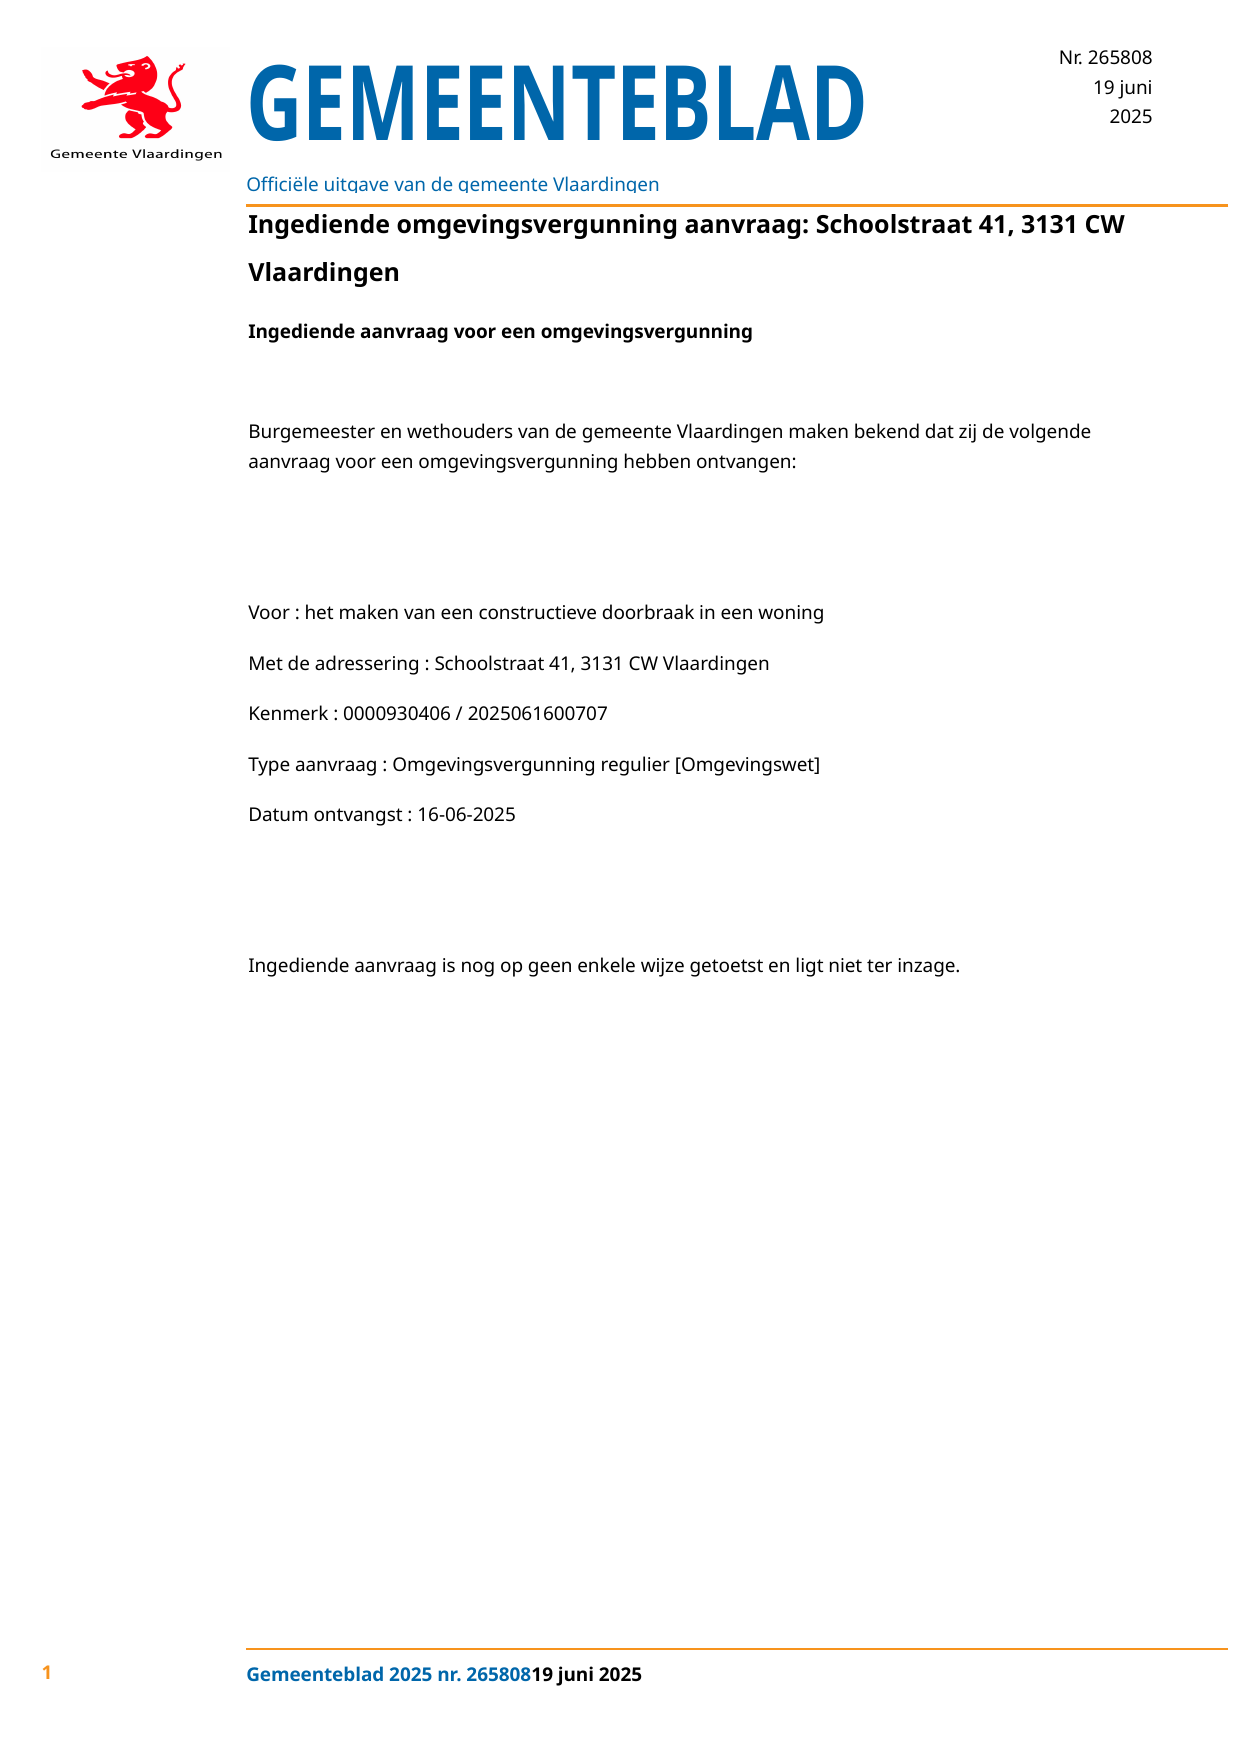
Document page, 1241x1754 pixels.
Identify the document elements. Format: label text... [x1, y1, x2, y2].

picture [41, 47, 231, 172]
text Ingediende omgevingsvergunning aanvraag: Schoolstraat 41, 3131 CW Vlaardingen [248, 207, 1152, 288]
text Voor : het maken van een constructieve doorbraak in een woning [248, 599, 1152, 625]
text Ingediende aanvraag is nog op geen enkele wijze getoetst en ligt niet ter inzage. [248, 952, 1152, 978]
text Type aanvraag : Omgevingsvergunning regulier [Omgevingswet] [248, 751, 1152, 777]
text Burgemeester en wethouders van de gemeente Vlaardingen maken bekend dat zij de volgende aanvraag voor een omgevingsvergunning hebben ontvangen: [248, 419, 1152, 474]
text Ingediende aanvraag voor een omgevingsvergunning [248, 318, 1152, 344]
text Datum ontvangst : 16-06-2025 [248, 801, 1152, 827]
text Met de adressering : Schoolstraat 41, 3131 CW Vlaardingen [248, 650, 1152, 676]
text Kenmerk : 0000930406 / 2025061600707 [248, 700, 1152, 726]
